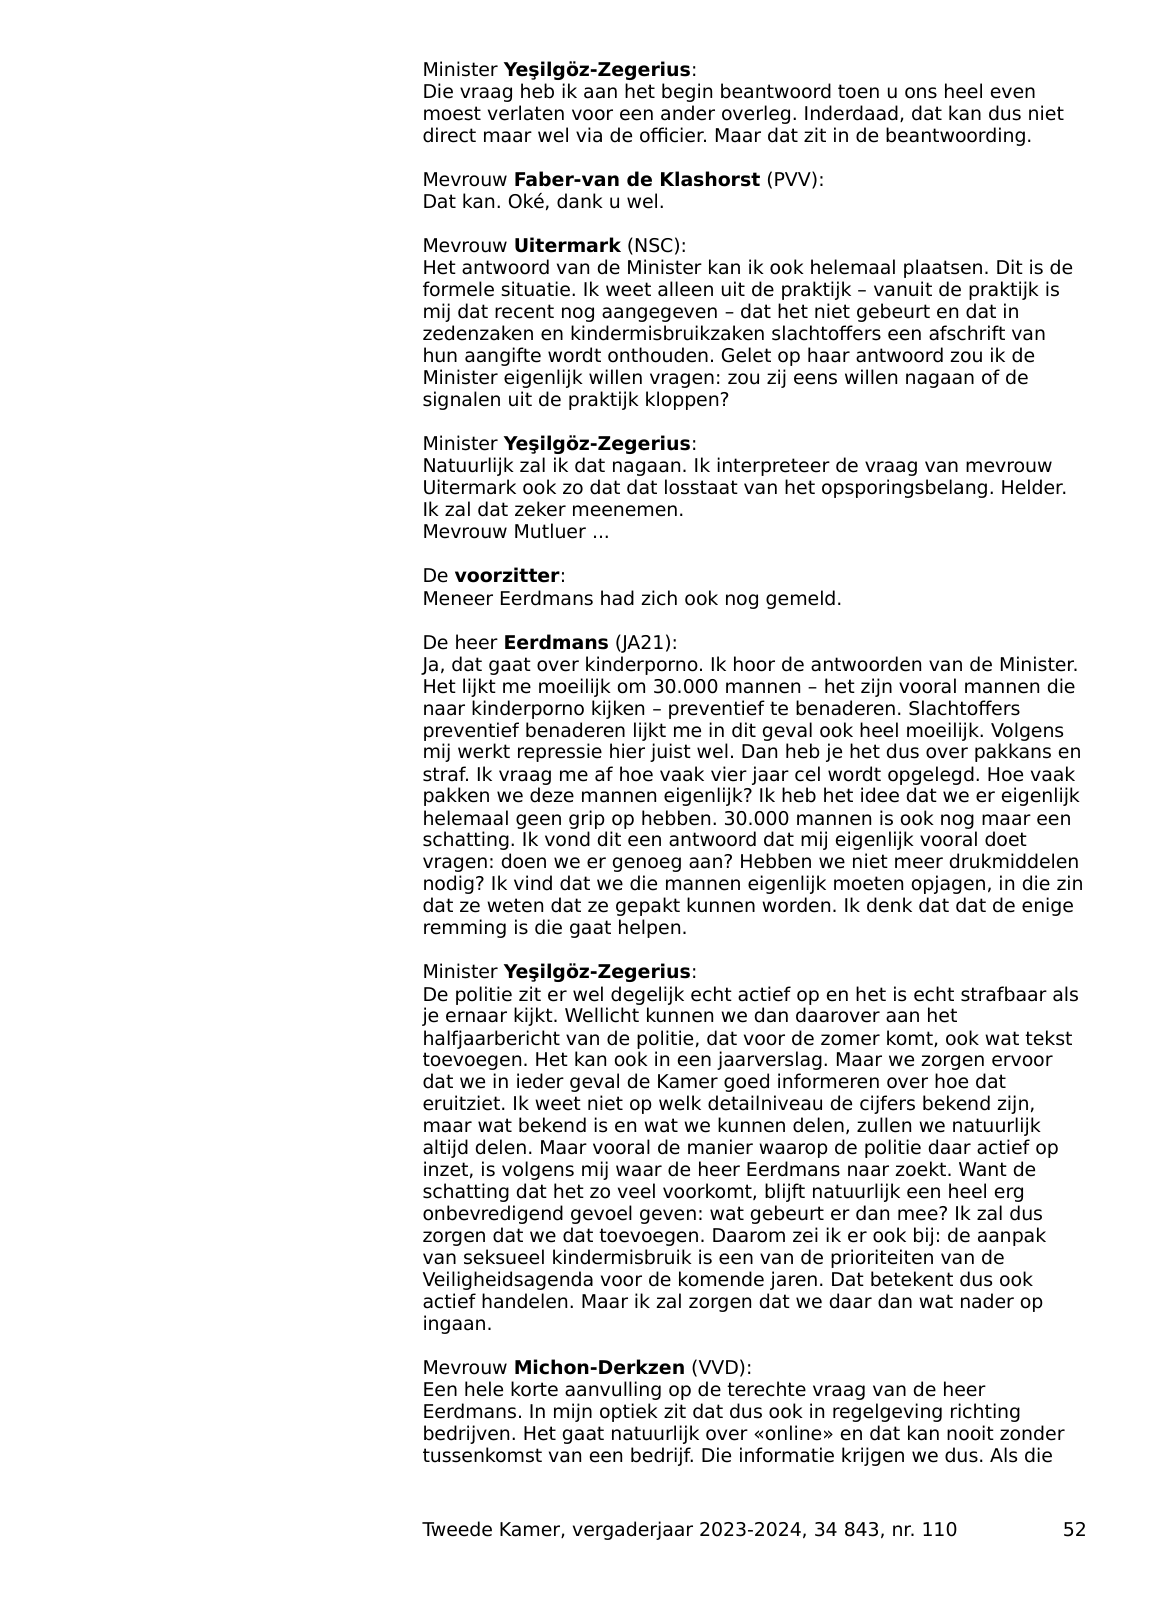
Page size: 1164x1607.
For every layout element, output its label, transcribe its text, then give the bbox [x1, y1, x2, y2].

text Minister Yeşilgöz-Zegerius: [422, 961, 1087, 983]
text Minister Yeşilgöz-Zegerius: [422, 59, 1087, 81]
text Meneer Eerdmans had zich ook nog gemeld. [422, 587, 1087, 609]
text Mevrouw Michon-Derkzen (VVD): [422, 1357, 1087, 1379]
text Mevrouw Uitermark (NSC): [422, 235, 1087, 257]
text Mevrouw Faber-van de Klashorst (PVV): [422, 169, 1087, 191]
text De voorzitter: [422, 565, 1087, 587]
text Ja, dat gaat over kinderporno. Ik hoor de antwoorden van de Minister. Het lijkt me moeilijk om 30.000 mannen – het zijn vooral mannen die naar kinderporno kijken – preventief te benaderen. Slachtoffers preventief benaderen lijkt me in dit geval ook heel moeilijk. Volgens mij werkt repressie hier juist wel. Dan heb je het dus over pakkans en straf. Ik vraag me af hoe vaak vier jaar cel wordt opgelegd. Hoe vaak pakken we deze mannen eigenlijk? Ik heb het idee dat we er eigenlijk helemaal geen grip op hebben. 30.000 mannen is ook nog maar een schatting. Ik vond dit een antwoord dat mij eigenlijk vooral doet vragen: doen we er genoeg aan? Hebben we niet meer drukmiddelen nodig? Ik vind dat we die mannen eigenlijk moeten opjagen, in die zin dat ze weten dat ze gepakt kunnen worden. Ik denk dat dat de enige remming is die gaat helpen. [422, 653, 1087, 939]
text Natuurlijk zal ik dat nagaan. Ik interpreteer de vraag van mevrouw Uitermark ook zo dat dat losstaat van het opsporingsbelang. Helder. Ik zal dat zeker meenemen. [422, 455, 1087, 521]
text Die vraag heb ik aan het begin beantwoord toen u ons heel even moest verlaten voor een ander overleg. Inderdaad, dat kan dus niet direct maar wel via de officier. Maar dat zit in de beantwoording. [422, 81, 1087, 147]
text Minister Yeşilgöz-Zegerius: [422, 433, 1087, 455]
text Het antwoord van de Minister kan ik ook helemaal plaatsen. Dit is de formele situatie. Ik weet alleen uit de praktijk – vanuit de praktijk is mij dat recent nog aangegeven – dat het niet gebeurt en dat in zedenzaken en kindermisbruikzaken slachtoffers een afschrift van hun aangifte wordt onthouden. Gelet op haar antwoord zou ik de Minister eigenlijk willen vragen: zou zij eens willen nagaan of de signalen uit de praktijk kloppen? [422, 257, 1087, 411]
text Mevrouw Mutluer ... [422, 521, 1087, 543]
text Dat kan. Oké, dank u wel. [422, 191, 1087, 213]
text De politie zit er wel degelijk echt actief op en het is echt strafbaar als je ernaar kijkt. Wellicht kunnen we dan daarover aan het halfjaarbericht van de politie, dat voor de zomer komt, ook wat tekst toevoegen. Het kan ook in een jaarverslag. Maar we zorgen ervoor dat we in ieder geval de Kamer goed informeren over hoe dat eruitziet. Ik weet niet op welk detailniveau de cijfers bekend zijn, maar wat bekend is en wat we kunnen delen, zullen we natuurlijk altijd delen. Maar vooral de manier waarop de politie daar actief op inzet, is volgens mij waar de heer Eerdmans naar zoekt. Want de schatting dat het zo veel voorkomt, blijft natuurlijk een heel erg onbevredigend gevoel geven: wat gebeurt er dan mee? Ik zal dus zorgen dat we dat toevoegen. Daarom zei ik er ook bij: de aanpak van seksueel kindermisbruik is een van de prioriteiten van de Veiligheidsagenda voor de komende jaren. Dat betekent dus ook actief handelen. Maar ik zal zorgen dat we daar dan wat nader op ingaan. [422, 983, 1087, 1335]
text De heer Eerdmans (JA21): [422, 632, 1087, 653]
text Een hele korte aanvulling op de terechte vraag van de heer Eerdmans. In mijn optiek zit dat dus ook in regelgeving richting bedrijven. Het gaat natuurlijk over «online» en dat kan nooit zonder tussenkomst van een bedrijf. Die informatie krijgen we dus. Als die [422, 1379, 1087, 1467]
